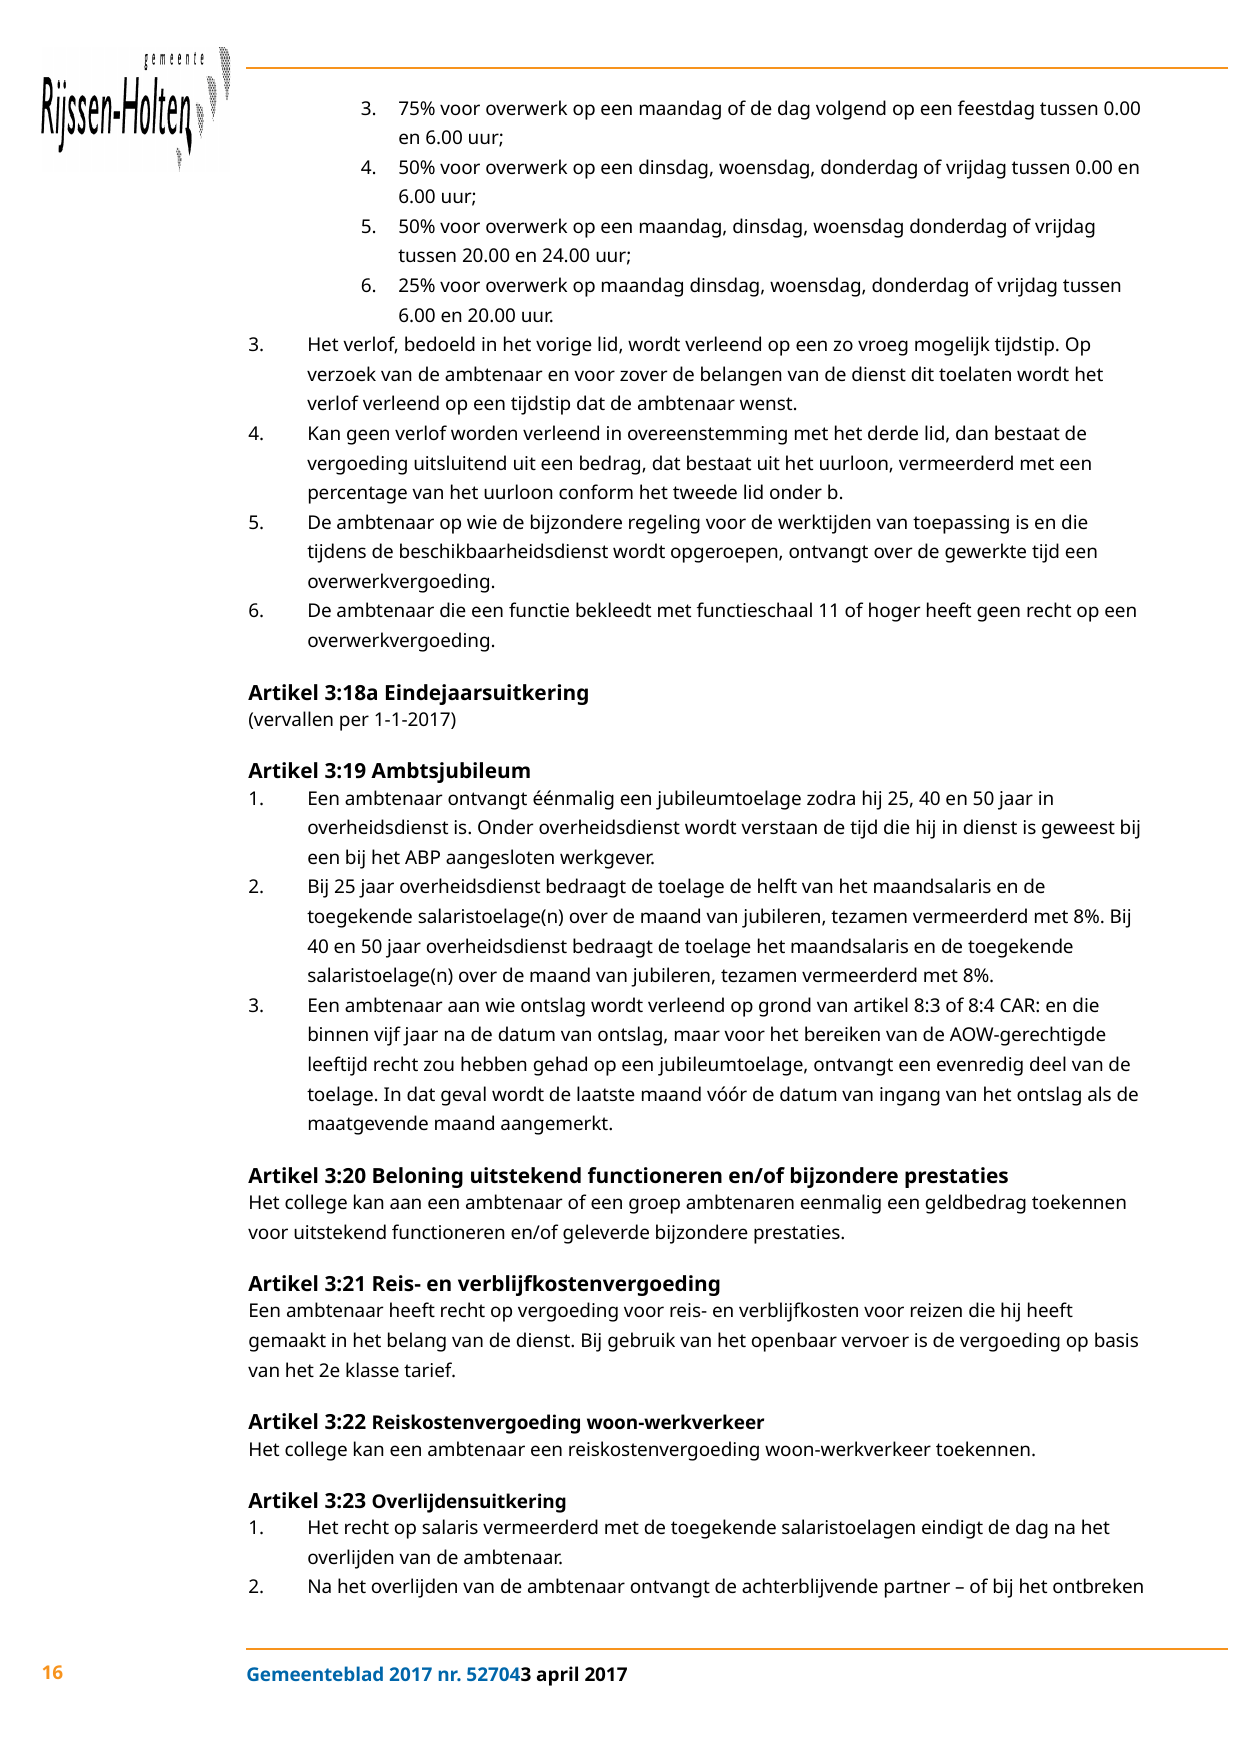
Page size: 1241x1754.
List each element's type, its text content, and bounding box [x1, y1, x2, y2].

text Artikel 3:23 Overlijdensuitkering [248, 1486, 1152, 1514]
list Het verlof, bedoeld in het vorige lid, wordt verleend op een zo vroeg mogelijk tijdstip. Op verzoek van de ambtenaar en voor zover de belangen van de dienst dit toelaten wordt het verlof verleend op een tijdstip dat de ambtenaar wenst. [248, 331, 1152, 416]
text Het college kan aan een ambtenaar of een groep ambtenaren eenmalig een geldbedrag toekennen voor uitstekend functioneren en/of geleverde bijzondere prestaties. [248, 1189, 1152, 1244]
text Een ambtenaar heeft recht op vergoeding voor reis- en verblijfkosten voor reizen die hij heeft gemaakt in het belang van de dienst. Bij gebruik van het openbaar vervoer is de vergoeding op basis van het 2e klasse tarief. [248, 1298, 1152, 1383]
text Artikel 3:22 Reiskostenvergoeding woon-werkverkeer [248, 1407, 1152, 1436]
list 50% voor overwerk op een dinsdag, woensdag, donderdag of vrijdag tussen 0.00 en 6.00 uur; [361, 154, 1152, 209]
text Artikel 3:18a Eindejaarsuitkering [248, 678, 1152, 706]
text (vervallen per 1-1-2017) [248, 706, 1152, 732]
list 50% voor overwerk op een maandag, dinsdag, woensdag donderdag of vrijdag tussen 20.00 en 24.00 uur; [361, 213, 1152, 268]
list Een ambtenaar aan wie ontslag wordt verleend op grond van artikel 8:3 of 8:4 CAR: en die binnen vijf jaar na de datum van ontslag, maar voor het bereiken van de AOW-gerechtigde leeftijd recht zou hebben gehad op een jubileumtoelage, ontvangt een evenredig deel van de toelage. In dat geval wordt de laatste maand vóór de datum van ingang van het ontslag als de maatgevende maand aangemerkt. [248, 992, 1152, 1136]
list Het recht op salaris vermeerderd met de toegekende salaristoelagen eindigt de dag na het overlijden van de ambtenaar. [248, 1514, 1152, 1570]
list Na het overlijden van de ambtenaar ontvangt de achterblijvende partner – of bij het ontbreken [248, 1574, 1152, 1599]
text Artikel 3:20 Beloning uitstekend functioneren en/of bijzondere prestaties [248, 1161, 1152, 1189]
text Artikel 3:19 Ambtsjubileum [248, 757, 1152, 785]
list De ambtenaar die een functie bekleedt met functieschaal 11 of hoger heeft geen recht op een overwerkvergoeding. [248, 598, 1152, 653]
list Kan geen verlof worden verleend in overeenstemming met het derde lid, dan bestaat de vergoeding uitsluitend uit een bedrag, dat bestaat uit het uurloon, vermeerderd met een percentage van het uurloon conform het tweede lid onder b. [248, 420, 1152, 505]
list 75% voor overwerk op een maandag of de dag volgend op een feestdag tussen 0.00 en 6.00 uur; [361, 95, 1152, 150]
text Het college kan een ambtenaar een reiskostenvergoeding woon-werkverkeer toekennen. [248, 1436, 1152, 1461]
list Bij 25 jaar overheidsdienst bedraagt de toelage de helft van het maandsalaris en de toegekende salaristoelage(n) over de maand van jubileren, tezamen vermeerderd met 8%. Bij 40 en 50 jaar overheidsdienst bedraagt de toelage het maandsalaris en de toegekende salaristoelage(n) over de maand van jubileren, tezamen vermeerderd met 8%. [248, 874, 1152, 988]
text Artikel 3:21 Reis- en verblijfkostenvergoeding [248, 1269, 1152, 1298]
list De ambtenaar op wie de bijzondere regeling voor de werktijden van toepassing is en die tijdens de beschikbaarheidsdienst wordt opgeroepen, ontvangt over de gewerkte tijd een overwerkvergoeding. [248, 509, 1152, 594]
list 25% voor overwerk op maandag dinsdag, woensdag, donderdag of vrijdag tussen 6.00 en 20.00 uur. [361, 272, 1152, 328]
list Een ambtenaar ontvangt éénmalig een jubileumtoelage zodra hij 25, 40 en 50 jaar in overheidsdienst is. Onder overheidsdienst wordt verstaan de tijd die hij in dienst is geweest bij een bij het ABP aangesloten werkgever. [248, 785, 1152, 870]
picture [41, 47, 231, 172]
